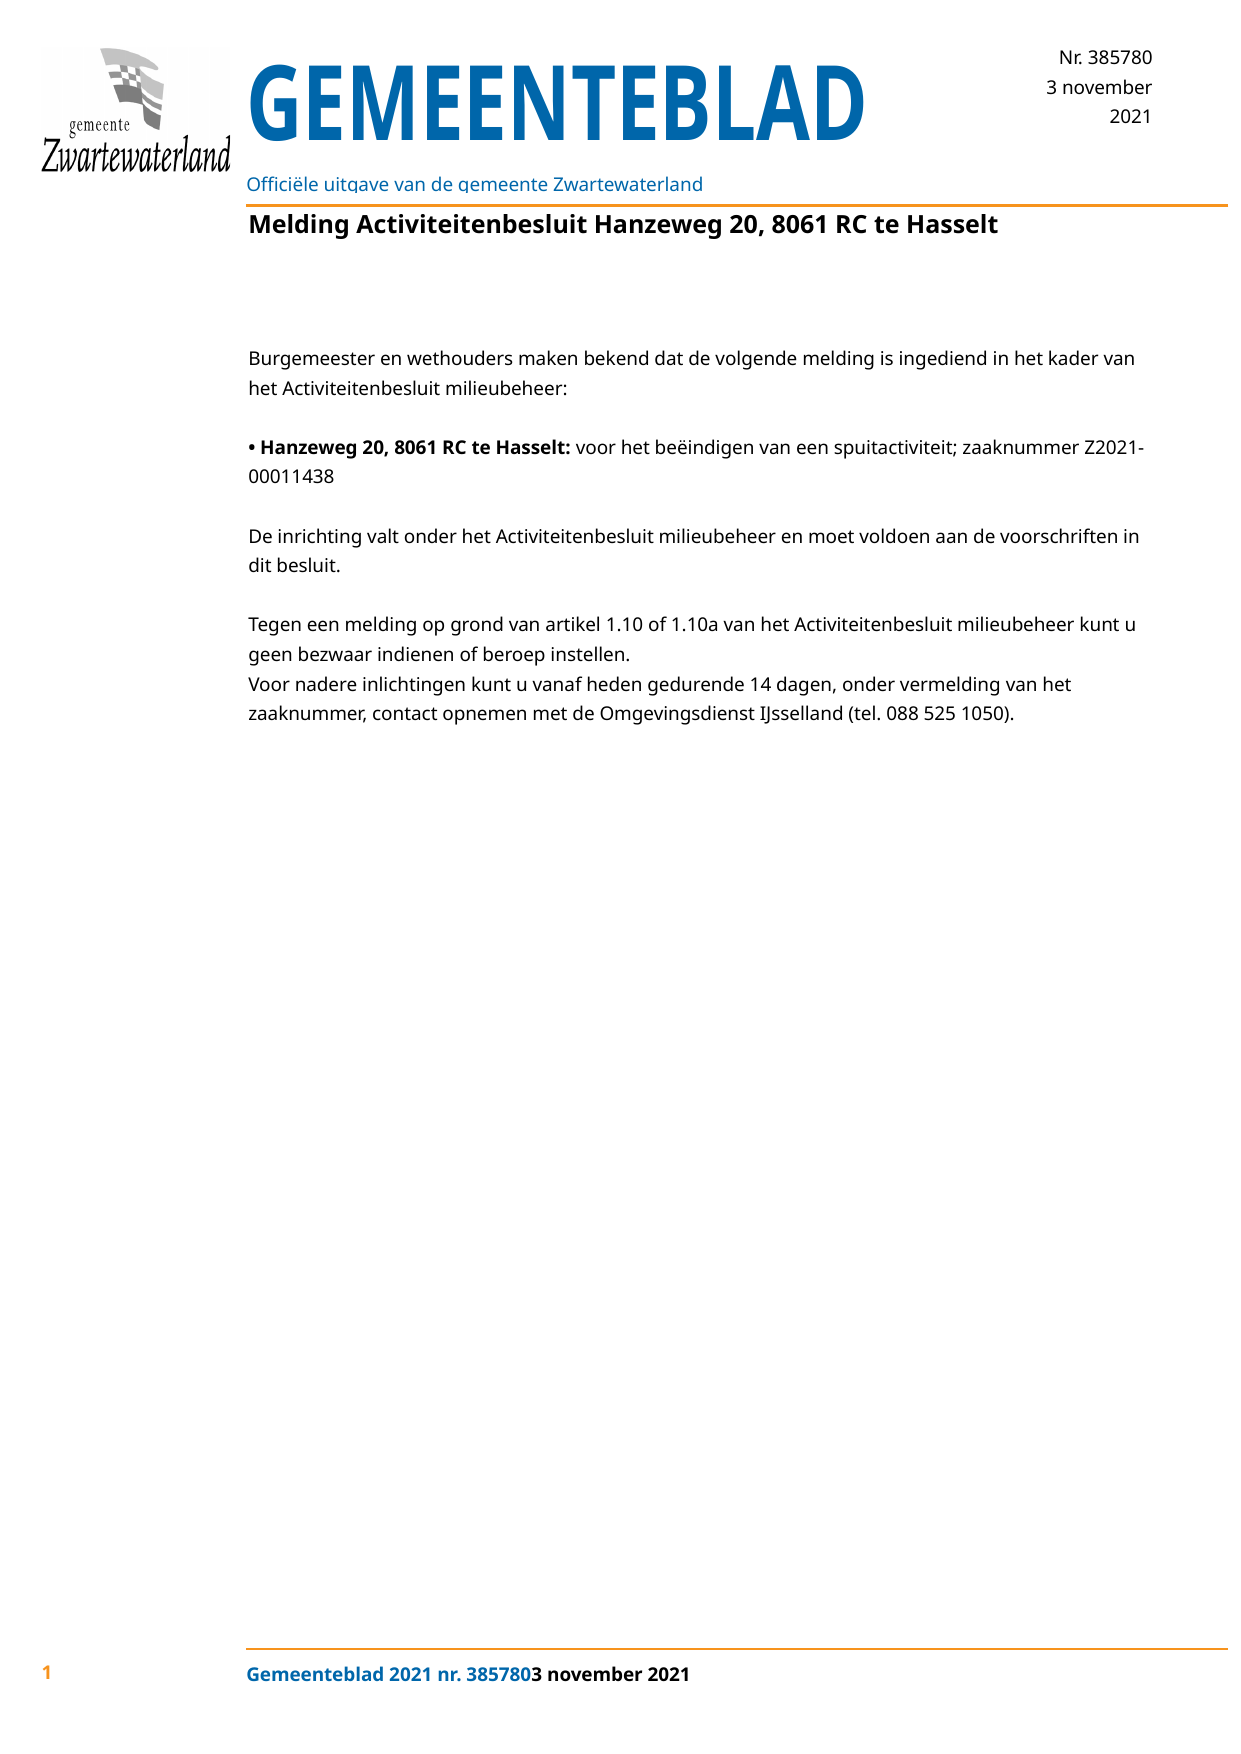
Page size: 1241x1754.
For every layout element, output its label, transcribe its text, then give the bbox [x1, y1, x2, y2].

text Burgemeester en wethouders maken bekend dat de volgende melding is ingediend in het kader van het Activiteitenbesluit milieubeheer: [248, 345, 1152, 401]
text Voor nadere inlichtingen kunt u vanaf heden gedurende 14 dagen, onder vermelding van het zaaknummer, contact opnemen met de Omgevingsdienst IJsselland (tel. 088 525 1050). [248, 671, 1152, 726]
text Tegen een melding op grond van artikel 1.10 of 1.10a van het Activiteitenbesluit milieubeheer kunt u geen bezwaar indienen of beroep instellen. [248, 612, 1152, 667]
text • Hanzeweg 20, 8061 RC te Hasselt: voor het beëindigen van een spuitactiviteit; zaaknummer Z2021-00011438 [248, 434, 1152, 489]
text De inrichting valt onder het Activiteitenbesluit milieubeheer en moet voldoen aan de voorschriften in dit besluit. [248, 523, 1152, 578]
text Melding Activiteitenbesluit Hanzeweg 20, 8061 RC te Hasselt [248, 207, 1152, 241]
picture [41, 47, 231, 172]
